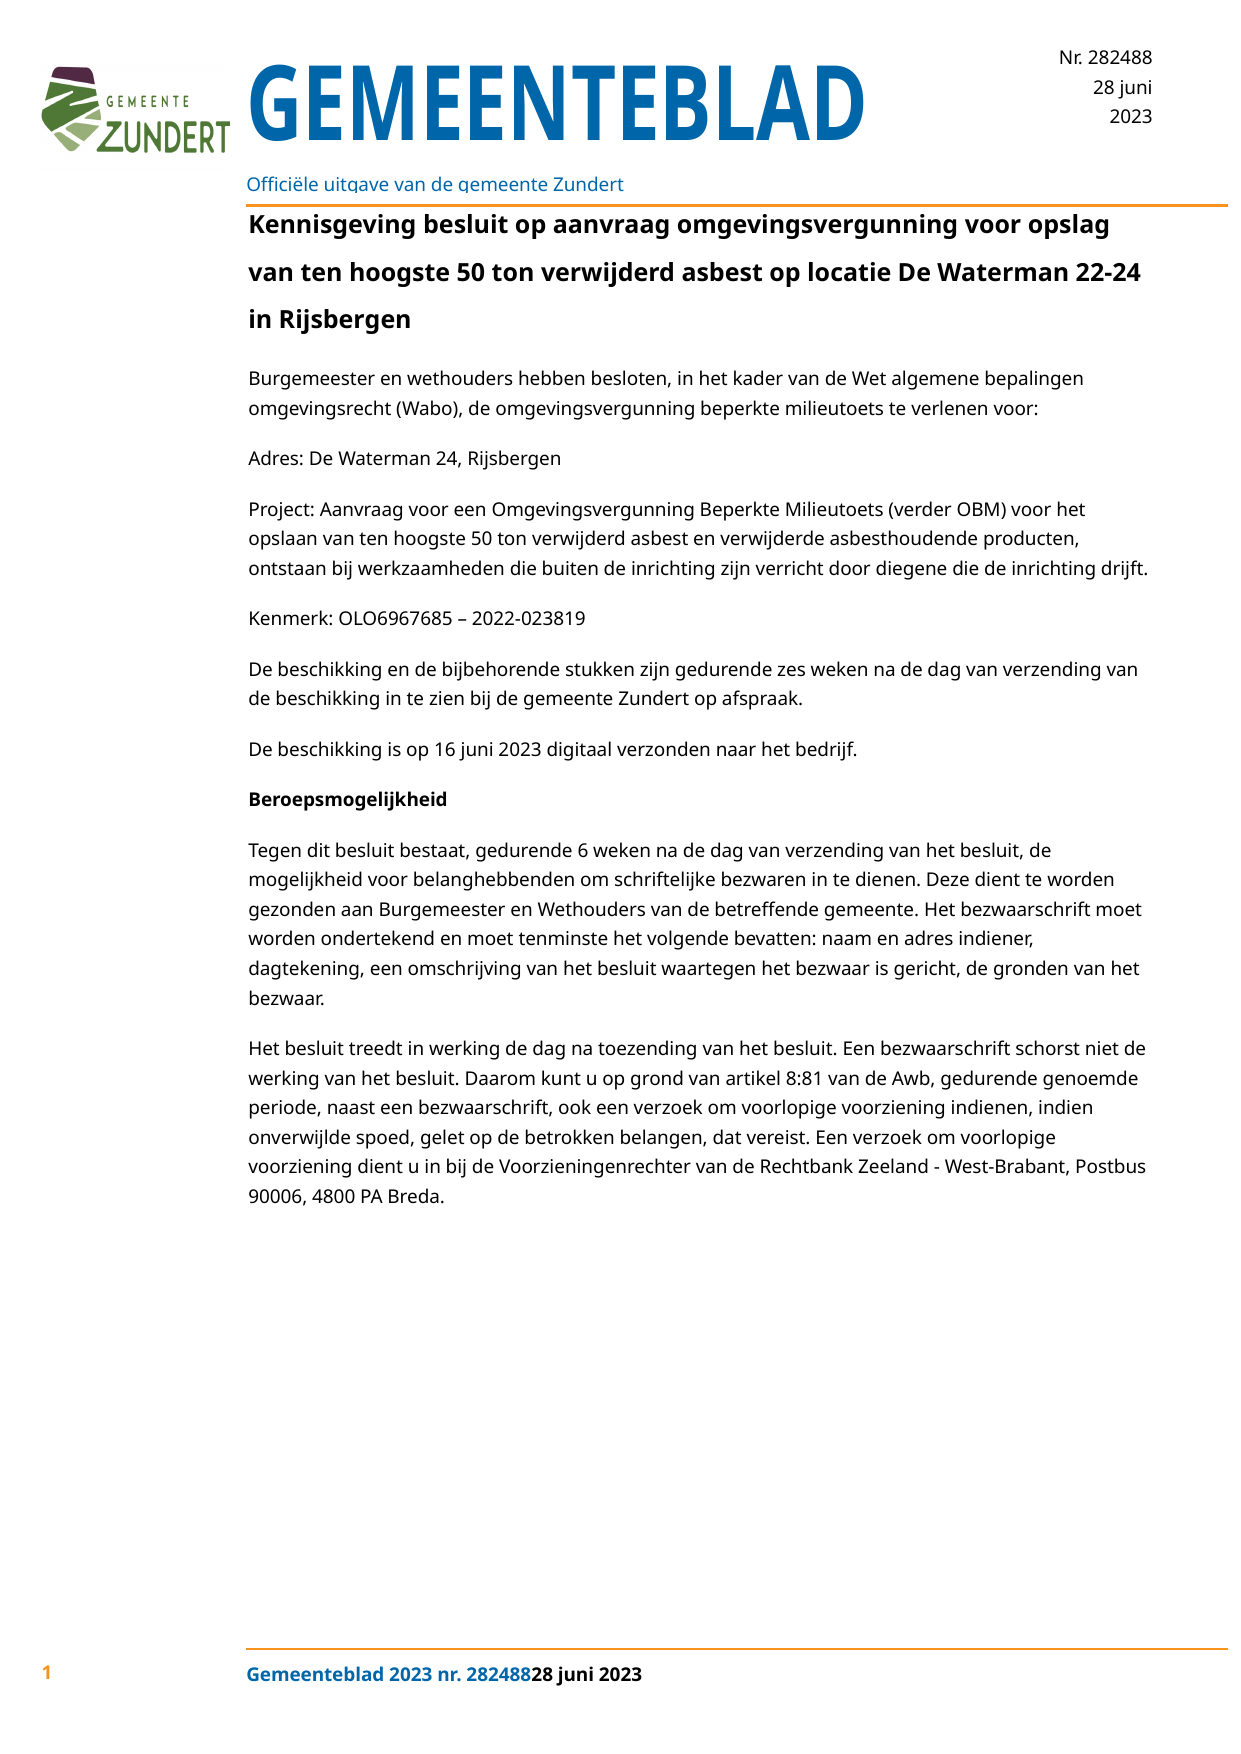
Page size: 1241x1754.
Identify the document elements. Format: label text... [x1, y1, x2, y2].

text Burgemeester en wethouders hebben besloten, in het kader van de Wet algemene bepalingen omgevingsrecht (Wabo), de omgevingsvergunning beperkte milieutoets te verlenen voor: [248, 366, 1152, 421]
text Tegen dit besluit bestaat, gedurende 6 weken na de dag van verzending van het besluit, de mogelijkheid voor belanghebbenden om schriftelijke bezwaren in te dienen. Deze dient te worden gezonden aan Burgemeester en Wethouders van de betreffende gemeente. Het bezwaarschrift moet worden ondertekend en moet tenminste het volgende bevatten: naam en adres indiener, dagtekening, een omschrijving van het besluit waartegen het bezwaar is gericht, de gronden van het bezwaar. [248, 837, 1152, 1010]
picture [41, 47, 231, 172]
text Beroepsmogelijkheid [248, 786, 1152, 812]
text Kenmerk: OLO6967685 – 2022-023819 [248, 606, 1152, 631]
text De beschikking en de bijbehorende stukken zijn gedurende zes weken na de dag van verzending van de beschikking in te zien bij de gemeente Zundert op afspraak. [248, 656, 1152, 711]
text Het besluit treedt in werking de dag na toezending van het besluit. Een bezwaarschrift schorst niet de werking van het besluit. Daarom kunt u op grond van artikel 8:81 van de Awb, gedurende genoemde periode, naast een bezwaarschrift, ook een verzoek om voorlopige voorziening indienen, indien onverwijlde spoed, gelet op de betrokken belangen, dat vereist. Een verzoek om voorlopige voorziening dient u in bij de Voorzieningenrechter van de Rechtbank Zeeland - West-Brabant, Postbus 90006, 4800 PA Breda. [248, 1035, 1152, 1209]
text Adres: De Waterman 24, Rijsbergen [248, 446, 1152, 471]
text Kennisgeving besluit op aanvraag omgevingsvergunning voor opslag van ten hoogste 50 ton verwijderd asbest op locatie De Waterman 22-24 in Rijsbergen [248, 207, 1152, 336]
text De beschikking is op 16 juni 2023 digitaal verzonden naar het bedrijf. [248, 736, 1152, 762]
text Project: Aanvraag voor een Omgevingsvergunning Beperkte Milieutoets (verder OBM) voor het opslaan van ten hoogste 50 ton verwijderd asbest en verwijderde asbesthoudende producten, ontstaan bij werkzaamheden die buiten de inrichting zijn verricht door diegene die de inrichting drijft. [248, 496, 1152, 581]
